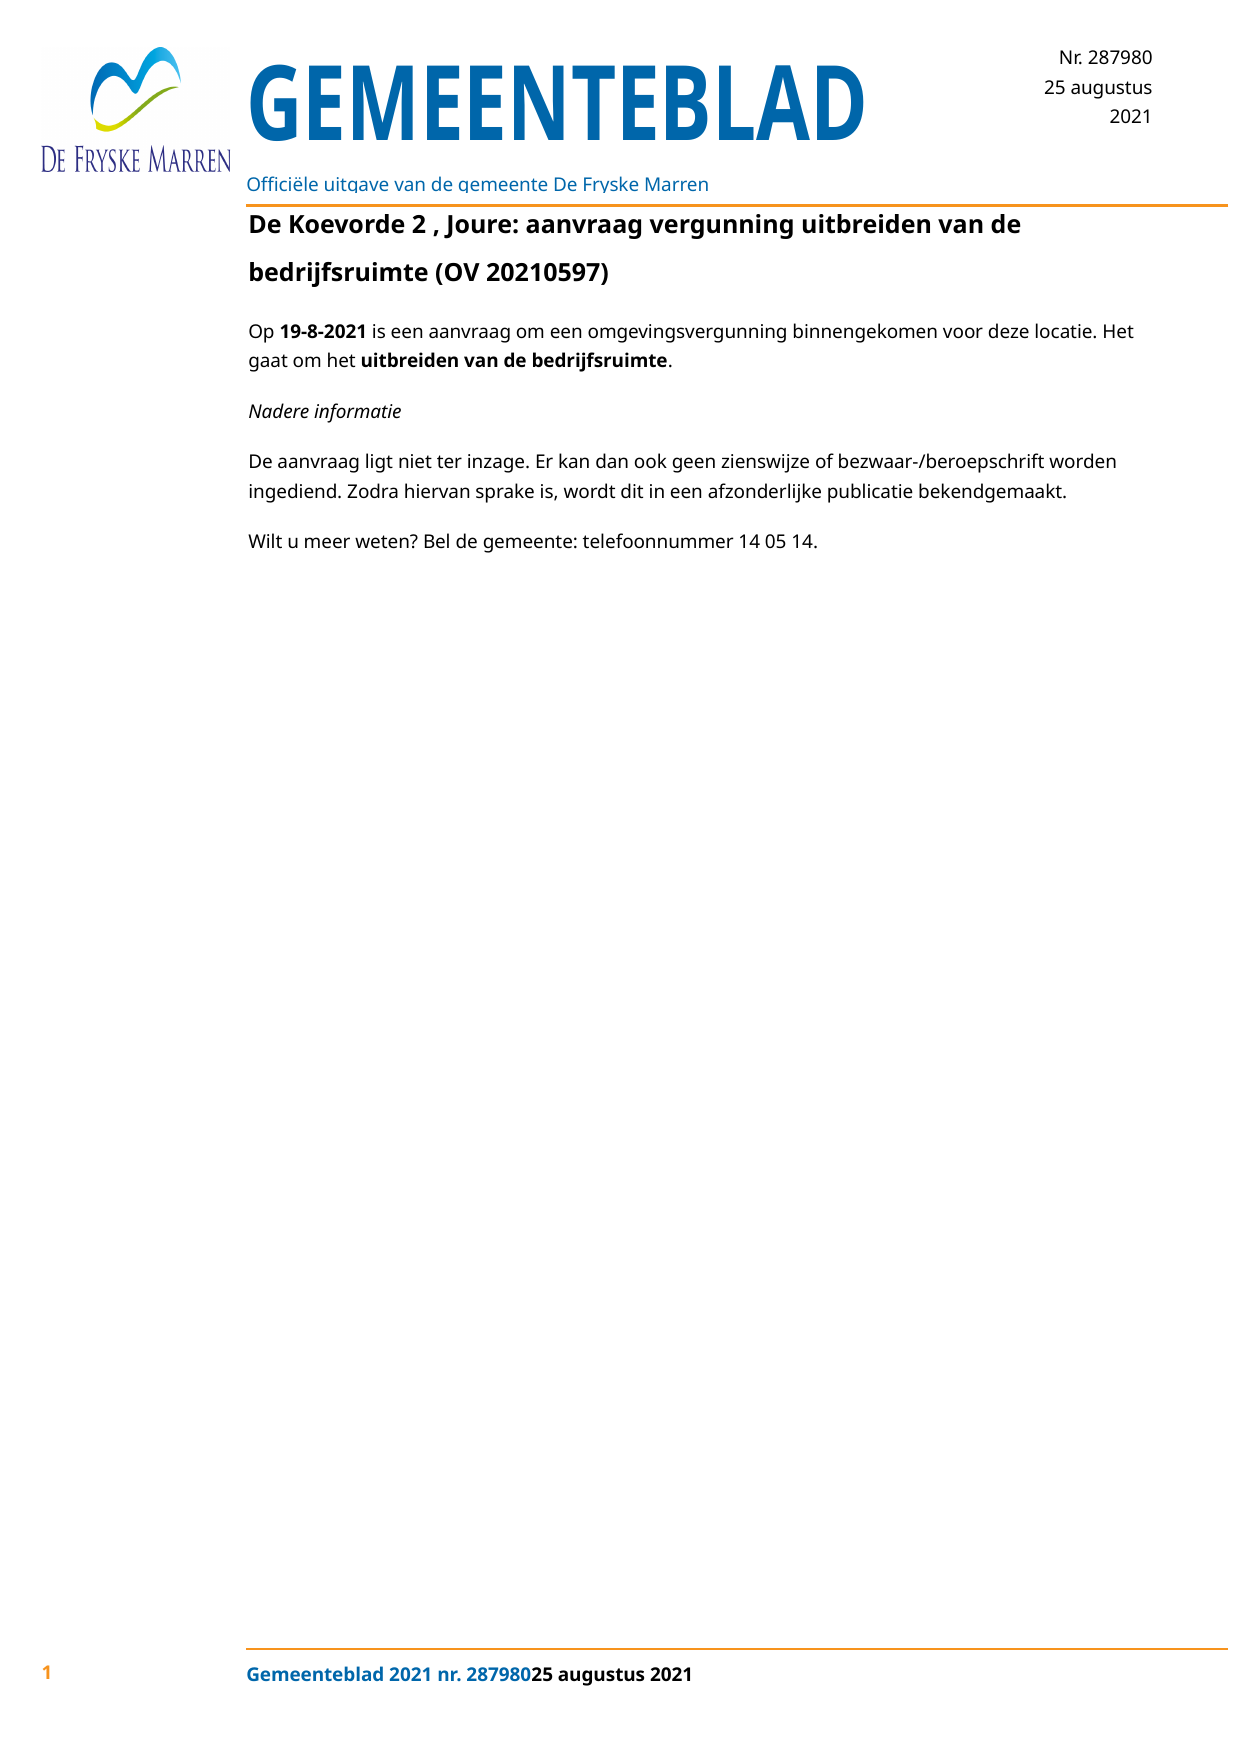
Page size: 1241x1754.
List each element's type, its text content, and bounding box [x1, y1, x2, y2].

text De aanvraag ligt niet ter inzage. Er kan dan ook geen zienswijze of bezwaar-/beroepschrift worden ingediend. Zodra hiervan sprake is, wordt dit in een afzonderlijke publicatie bekendgemaakt. [248, 448, 1152, 504]
picture [41, 47, 231, 172]
text Nadere informatie [248, 398, 1152, 424]
text Wilt u meer weten? Bel de gemeente: telefoonnummer 14 05 14. [248, 528, 1152, 554]
text Op 19-8-2021 is een aanvraag om een omgevingsvergunning binnengekomen voor deze locatie. Het gaat om het uitbreiden van de bedrijfsruimte. [248, 318, 1152, 373]
text De Koevorde 2 , Joure: aanvraag vergunning uitbreiden van de bedrijfsruimte (OV 20210597) [248, 207, 1152, 288]
